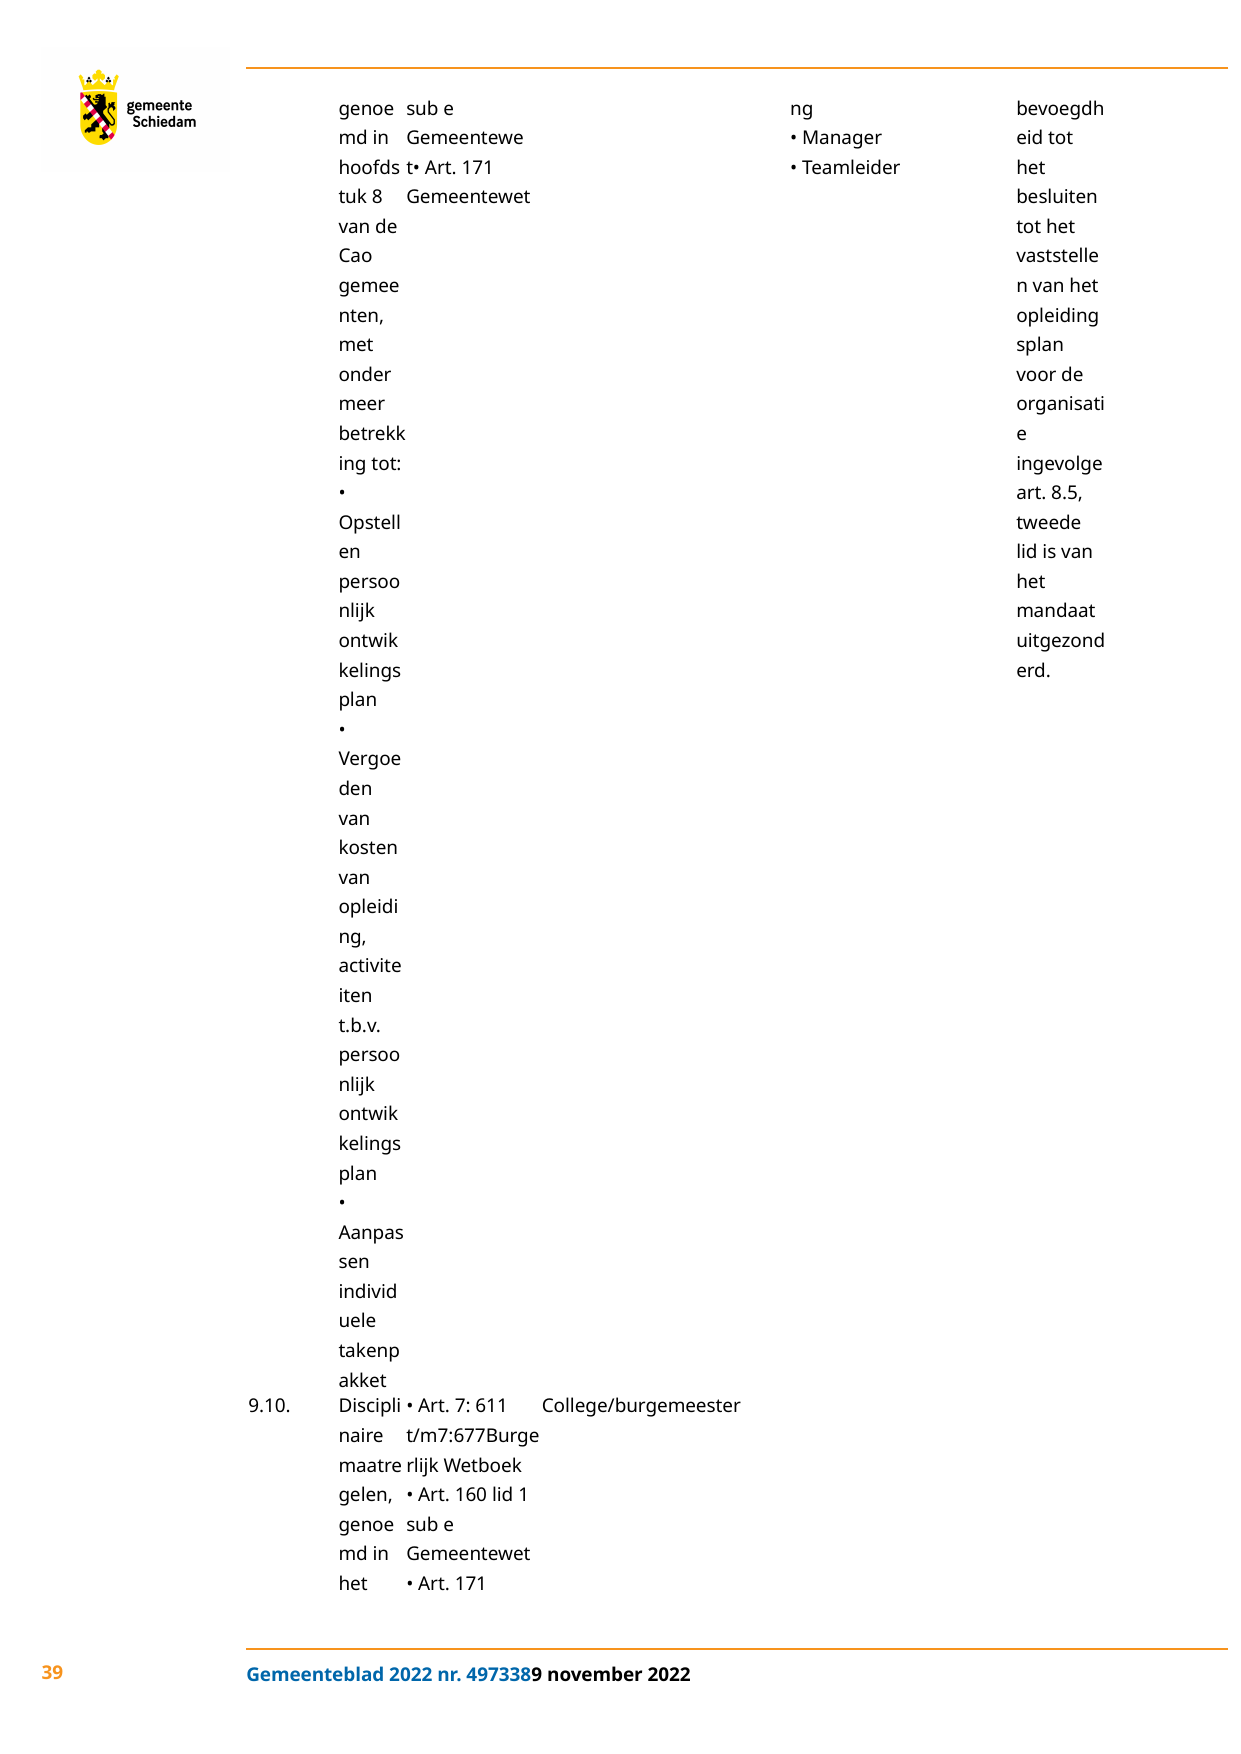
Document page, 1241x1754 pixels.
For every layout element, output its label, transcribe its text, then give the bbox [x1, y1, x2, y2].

table_cell [542, 95, 790, 1393]
table_cell 9.10. [248, 1393, 338, 1596]
picture [41, 47, 231, 172]
table_cell Disciplinaire maatregelen, genoemd in het [338, 1393, 406, 1596]
table_cell [1129, 1393, 1152, 1596]
table_cell [1106, 1393, 1129, 1596]
table_cell [1106, 95, 1129, 1393]
table_cell [903, 1393, 1016, 1596]
table_cell College/burgemeester [542, 1393, 790, 1596]
table_cell [790, 1393, 903, 1596]
table_cell ng • Manager • Teamleider [790, 95, 903, 1393]
table_cell genoemd in hoofdstuk 8 van de Cao gemeenten, met onder meer betrekking tot: • Opstellen persoonlijk ontwikkelingsplan • Vergoeden van kosten van opleiding, activiteiten t.b.v. persoonlijk ontwikkelingsplan • Aanpassen individuele takenpakket [338, 95, 406, 1393]
table_cell [1129, 95, 1152, 1393]
table_cell [903, 95, 1016, 1393]
table_cell [248, 95, 338, 1393]
table_cell [1016, 1393, 1106, 1596]
table_cell • Art. 7: 611 t/m7:677Burgerlijk Wetboek • Art. 160 lid 1 sub e Gemeentewet • Art. 171 [406, 1393, 542, 1596]
table_cell sub e Gemeentewe t• Art. 171 Gemeentewet [406, 95, 542, 1393]
table_cell bevoegdheid tot het besluiten tot het vaststellen van het opleidingsplan voor de organisatie ingevolge art. 8.5, tweede lid is van het mandaat uitgezonderd. [1016, 95, 1106, 1393]
